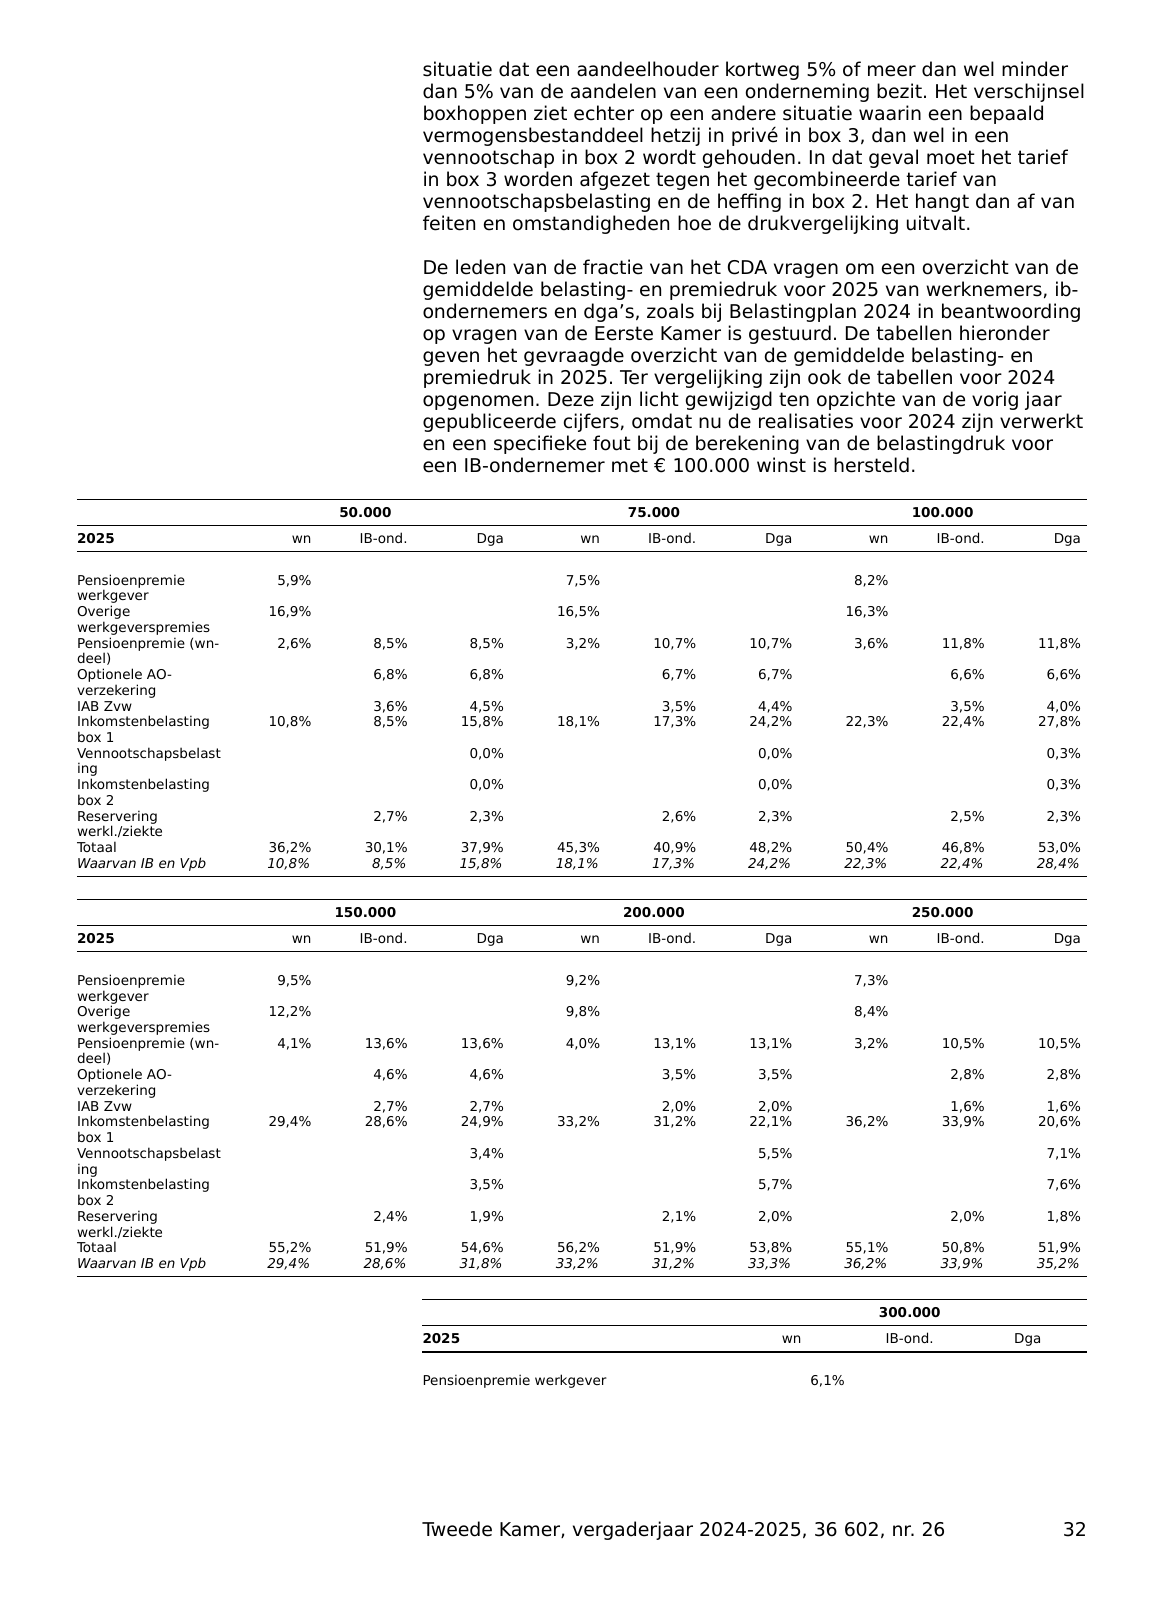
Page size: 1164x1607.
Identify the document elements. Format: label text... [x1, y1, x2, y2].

table_cell 51,9% [606, 1240, 702, 1256]
table_cell 28,4% [990, 856, 1087, 876]
table_header [77, 500, 221, 525]
table_cell 8,2% [798, 573, 894, 604]
table_cell Pensioenpremie (wn-deel) [77, 1036, 221, 1067]
table_cell Dga [702, 926, 798, 951]
table_header 150.000 [221, 900, 509, 925]
table_cell 4,4% [702, 698, 798, 714]
table_cell [413, 552, 509, 572]
table_cell [894, 1177, 990, 1209]
table_cell Inkomstenbelasting box 1 [77, 1114, 221, 1146]
table_cell 22,3% [798, 714, 894, 746]
table_header [422, 1300, 732, 1325]
table_cell [510, 952, 606, 973]
table_cell [221, 1099, 317, 1114]
table_cell IB-ond. [894, 526, 990, 551]
table_cell 10,7% [606, 635, 702, 667]
table_cell [510, 746, 606, 777]
table_cell 2,6% [606, 809, 702, 840]
table_cell [702, 552, 798, 572]
table_cell 1,6% [894, 1099, 990, 1114]
table_cell 0,0% [413, 746, 509, 777]
table_header [77, 900, 221, 925]
table_cell [990, 1004, 1087, 1036]
table_cell 1,6% [990, 1099, 1087, 1114]
table_cell 28,6% [317, 1256, 413, 1276]
table_cell 3,5% [413, 1177, 509, 1209]
table_cell [221, 1146, 317, 1177]
table_cell [77, 952, 221, 973]
text situatie dat een aandeelhouder kortweg 5% of meer dan wel minder dan 5% van de aandelen van een onderneming bezit. Het verschijnsel boxhoppen ziet echter op een andere situatie waarin een bepaald vermogensbestanddeel hetzij in privé in box 3, dan wel in een vennootschap in box 2 wordt gehouden. In dat geval moet het tarief in box 3 worden afgezet tegen het gecombineerde tarief van vennootschapsbelasting en de heffing in box 2. Het hangt dan af van feiten en omstandigheden hoe de drukvergelijking uitvalt. [422, 59, 1087, 235]
table_cell [422, 1353, 732, 1373]
table_cell [221, 552, 317, 572]
table_cell [606, 973, 702, 1004]
table_cell 13,1% [606, 1036, 702, 1067]
table_cell 22,1% [702, 1114, 798, 1146]
table_cell 3,4% [413, 1146, 509, 1177]
table_cell [969, 1373, 1087, 1389]
table_cell 6,6% [894, 667, 990, 698]
table_cell [317, 973, 413, 1004]
table_cell [317, 1004, 413, 1036]
table_cell [317, 1177, 413, 1209]
table_cell 54,6% [413, 1240, 509, 1256]
table_cell 6,6% [990, 667, 1087, 698]
table_cell 7,1% [990, 1146, 1087, 1177]
table_cell [894, 1146, 990, 1177]
table_cell 13,6% [413, 1036, 509, 1067]
table_cell 8,5% [317, 714, 413, 746]
table_cell [510, 1099, 606, 1114]
table_cell 10,7% [702, 635, 798, 667]
text De leden van de fractie van het CDA vragen om een overzicht van de gemiddelde belasting- en premiedruk voor 2025 van werknemers, ib-ondernemers en dga’s, zoals bij Belastingplan 2024 in beantwoording op vragen van de Eerste Kamer is gestuurd. De tabellen hieronder geven het gevraagde overzicht van de gemiddelde belasting- en premiedruk in 2025. Ter vergelijking zijn ook de tabellen voor 2024 opgenomen. Deze zijn licht gewijzigd ten opzichte van de vorig jaar gepubliceerde cijfers, omdat nu de realisaties voor 2024 zijn verwerkt en een specifieke fout bij de berekening van de belastingdruk voor een IB-ondernemer met € 100.000 winst is hersteld. [422, 257, 1087, 477]
table_cell Vennootschapsbelasting [77, 1146, 221, 1177]
table_cell 3,2% [510, 635, 606, 667]
table_cell [894, 1004, 990, 1036]
table_cell [221, 667, 317, 698]
table_cell 4,0% [990, 698, 1087, 714]
table_cell [221, 952, 317, 973]
table_cell 22,4% [894, 856, 990, 876]
table_cell [798, 552, 894, 572]
table_cell 5,7% [702, 1177, 798, 1209]
table_cell [510, 1209, 606, 1240]
table_cell 37,9% [413, 840, 509, 856]
table_cell Inkomstenbelasting box 2 [77, 1177, 221, 1209]
table_cell 6,1% [732, 1373, 850, 1389]
table_cell Waarvan IB en Vpb [77, 1256, 221, 1276]
table_cell 29,4% [221, 1114, 317, 1146]
table_cell 15,8% [413, 714, 509, 746]
table_cell [606, 746, 702, 777]
table_cell wn [732, 1326, 850, 1351]
table_cell 24,2% [702, 856, 798, 876]
table_cell 7,5% [510, 573, 606, 604]
table_cell Totaal [77, 840, 221, 856]
table_cell Dga [990, 926, 1087, 951]
table_cell Vennootschapsbelasting [77, 746, 221, 777]
table_cell IB-ond. [606, 926, 702, 951]
table_cell 10,5% [990, 1036, 1087, 1067]
table_cell wn [798, 526, 894, 551]
table_cell 55,1% [798, 1240, 894, 1256]
table_header 50.000 [221, 500, 509, 525]
table_cell [413, 604, 509, 635]
table_cell wn [221, 926, 317, 951]
table_cell [606, 604, 702, 635]
table_cell Dga [413, 526, 509, 551]
table_cell Pensioenpremie werkgever [77, 573, 221, 604]
table_cell 2,0% [702, 1099, 798, 1114]
table_cell [894, 952, 990, 973]
table_cell 10,8% [221, 856, 317, 876]
table_cell 8,4% [798, 1004, 894, 1036]
table_cell Dga [702, 526, 798, 551]
table_cell [798, 809, 894, 840]
table_cell 27,8% [990, 714, 1087, 746]
table_cell 0,0% [413, 777, 509, 808]
table_cell [510, 698, 606, 714]
table_header 100.000 [798, 500, 1087, 525]
table_cell 13,6% [317, 1036, 413, 1067]
table_cell [990, 573, 1087, 604]
table_cell IB-ond. [894, 926, 990, 951]
table_cell 24,9% [413, 1114, 509, 1146]
table_cell [990, 552, 1087, 572]
table_cell 22,3% [798, 856, 894, 876]
table_cell 2,7% [317, 809, 413, 840]
table_cell IB-ond. [606, 526, 702, 551]
table_cell Pensioenpremie werkgever [77, 973, 221, 1004]
table_cell 1,8% [990, 1209, 1087, 1240]
table_cell Totaal [77, 1240, 221, 1256]
table_cell 10,5% [894, 1036, 990, 1067]
table_cell 6,8% [413, 667, 509, 698]
table_cell 2,0% [606, 1099, 702, 1114]
table_cell [413, 973, 509, 1004]
table_cell [990, 952, 1087, 973]
table_cell [606, 1146, 702, 1177]
table_cell [221, 698, 317, 714]
table_cell [221, 777, 317, 808]
table_cell [413, 1004, 509, 1036]
table_cell Inkomstenbelasting box 1 [77, 714, 221, 746]
table_cell 6,7% [606, 667, 702, 698]
table_cell 9,8% [510, 1004, 606, 1036]
table_cell 56,2% [510, 1240, 606, 1256]
table_cell [606, 1177, 702, 1209]
table_cell [894, 604, 990, 635]
table_cell [894, 973, 990, 1004]
table_cell 2025 [422, 1326, 732, 1351]
table_cell 2,0% [894, 1209, 990, 1240]
table_cell [510, 667, 606, 698]
table_cell [798, 667, 894, 698]
table_cell 51,9% [317, 1240, 413, 1256]
table_cell 53,8% [702, 1240, 798, 1256]
table_cell 36,2% [798, 1114, 894, 1146]
table_cell 18,1% [510, 856, 606, 876]
table_cell 50,8% [894, 1240, 990, 1256]
table_cell 17,3% [606, 856, 702, 876]
table_cell [798, 952, 894, 973]
table_cell [77, 552, 221, 572]
table_cell [969, 1353, 1087, 1373]
table_cell [850, 1373, 968, 1389]
table_cell 6,8% [317, 667, 413, 698]
table_header 300.000 [732, 1300, 1087, 1325]
table_cell 0,0% [702, 777, 798, 808]
table_cell 2,0% [702, 1209, 798, 1240]
table_cell 2,4% [317, 1209, 413, 1240]
table_cell 30,1% [317, 840, 413, 856]
table_cell 0,3% [990, 777, 1087, 808]
table_cell 2,5% [894, 809, 990, 840]
table_cell 16,5% [510, 604, 606, 635]
table_cell 10,8% [221, 714, 317, 746]
table_header 200.000 [510, 900, 798, 925]
table_cell 2025 [77, 526, 221, 551]
table_cell 4,6% [413, 1067, 509, 1098]
table_cell Inkomstenbelasting box 2 [77, 777, 221, 808]
table_cell 17,3% [606, 714, 702, 746]
table_cell 33,9% [894, 1256, 990, 1276]
table_cell [413, 952, 509, 973]
table_cell [317, 746, 413, 777]
table_cell [798, 698, 894, 714]
table_cell [317, 552, 413, 572]
table_cell 2,8% [990, 1067, 1087, 1098]
table_cell [894, 573, 990, 604]
table_cell 31,8% [413, 1256, 509, 1276]
table_cell 2,7% [413, 1099, 509, 1114]
table_cell [702, 573, 798, 604]
table_cell [221, 1209, 317, 1240]
table_header 250.000 [798, 900, 1087, 925]
table_cell 1,9% [413, 1209, 509, 1240]
table_cell 53,0% [990, 840, 1087, 856]
table_cell [606, 952, 702, 973]
table_cell 36,2% [798, 1256, 894, 1276]
table_cell 3,5% [606, 698, 702, 714]
table_cell [798, 1146, 894, 1177]
table_cell [317, 1146, 413, 1177]
table_cell 45,3% [510, 840, 606, 856]
table_cell Dga [969, 1326, 1087, 1351]
table_cell 33,9% [894, 1114, 990, 1146]
table_cell [510, 777, 606, 808]
table_cell 2,3% [990, 809, 1087, 840]
table_cell [798, 1209, 894, 1240]
table_cell 2,7% [317, 1099, 413, 1114]
table_cell 29,4% [221, 1256, 317, 1276]
table_cell 0,0% [702, 746, 798, 777]
table_cell 16,9% [221, 604, 317, 635]
table_cell [413, 573, 509, 604]
table_cell [510, 1067, 606, 1098]
table_cell Reservering werkl./ziekte [77, 1209, 221, 1240]
table_cell [317, 777, 413, 808]
table_cell [317, 952, 413, 973]
table_cell [317, 604, 413, 635]
table_cell 33,2% [510, 1114, 606, 1146]
table_cell [317, 573, 413, 604]
table_cell [990, 973, 1087, 1004]
table_cell 2,3% [413, 809, 509, 840]
table_cell 22,4% [894, 714, 990, 746]
table_cell [510, 1177, 606, 1209]
table_cell 36,2% [221, 840, 317, 856]
table_cell 40,9% [606, 840, 702, 856]
table_cell [221, 809, 317, 840]
table_cell 9,2% [510, 973, 606, 1004]
table_cell [702, 973, 798, 1004]
table_cell IB-ond. [317, 926, 413, 951]
table_cell 2,3% [702, 809, 798, 840]
table_cell 9,5% [221, 973, 317, 1004]
table_cell [990, 604, 1087, 635]
table_cell 46,8% [894, 840, 990, 856]
table_cell [606, 1004, 702, 1036]
table_cell 20,6% [990, 1114, 1087, 1146]
table_cell 15,8% [413, 856, 509, 876]
table_cell [702, 1004, 798, 1036]
table_cell 2,8% [894, 1067, 990, 1098]
table_cell 16,3% [798, 604, 894, 635]
table_cell 8,5% [317, 635, 413, 667]
table_cell 3,5% [606, 1067, 702, 1098]
table_cell wn [510, 526, 606, 551]
table_cell 33,2% [510, 1256, 606, 1276]
table_cell 4,6% [317, 1067, 413, 1098]
table_cell 7,6% [990, 1177, 1087, 1209]
table_cell IB-ond. [850, 1326, 968, 1351]
table_cell 51,9% [990, 1240, 1087, 1256]
table_cell 2025 [77, 926, 221, 951]
table_cell 55,2% [221, 1240, 317, 1256]
table_cell [894, 746, 990, 777]
table_cell 31,2% [606, 1256, 702, 1276]
table_cell 11,8% [990, 635, 1087, 667]
table_cell [221, 1067, 317, 1098]
table_cell [798, 746, 894, 777]
table_cell wn [221, 526, 317, 551]
table_cell IAB Zvw [77, 1099, 221, 1114]
table_cell wn [510, 926, 606, 951]
table_cell 2,6% [221, 635, 317, 667]
table_cell [606, 777, 702, 808]
table_cell 0,3% [990, 746, 1087, 777]
table_cell 24,2% [702, 714, 798, 746]
table_cell IB-ond. [317, 526, 413, 551]
table_cell wn [798, 926, 894, 951]
table_cell Dga [990, 526, 1087, 551]
table_cell [702, 952, 798, 973]
table_cell IAB Zvw [77, 698, 221, 714]
table_cell 13,1% [702, 1036, 798, 1067]
table_cell 12,2% [221, 1004, 317, 1036]
table_cell 8,5% [317, 856, 413, 876]
table_header 75.000 [510, 500, 798, 525]
table_cell [732, 1353, 850, 1373]
table_cell [221, 746, 317, 777]
table_cell 7,3% [798, 973, 894, 1004]
table_cell 11,8% [894, 635, 990, 667]
table_cell 28,6% [317, 1114, 413, 1146]
table_cell Dga [413, 926, 509, 951]
table_cell [798, 1099, 894, 1114]
table_cell Reservering werkl./ziekte [77, 809, 221, 840]
table_cell Waarvan IB en Vpb [77, 856, 221, 876]
table_cell Pensioenpremie werkgever [422, 1373, 732, 1389]
table_cell 31,2% [606, 1114, 702, 1146]
table_cell 33,3% [702, 1256, 798, 1276]
table_cell [798, 1067, 894, 1098]
table_cell [606, 573, 702, 604]
table_cell Optionele AO-verzekering [77, 1067, 221, 1098]
table_cell [510, 552, 606, 572]
table_cell Pensioenpremie (wn-deel) [77, 635, 221, 667]
table_cell 50,4% [798, 840, 894, 856]
table_cell 3,5% [702, 1067, 798, 1098]
table_cell [894, 552, 990, 572]
table_cell Overige werkgeverspremies [77, 1004, 221, 1036]
table_cell 2,1% [606, 1209, 702, 1240]
table_cell 3,6% [317, 698, 413, 714]
table_cell 35,2% [990, 1256, 1087, 1276]
table_cell 3,6% [798, 635, 894, 667]
table_cell 4,0% [510, 1036, 606, 1067]
table_cell 18,1% [510, 714, 606, 746]
table_cell [798, 1177, 894, 1209]
table_cell 6,7% [702, 667, 798, 698]
table_cell [798, 777, 894, 808]
table_cell [221, 1177, 317, 1209]
table_cell [702, 604, 798, 635]
table_cell [606, 552, 702, 572]
table_cell 8,5% [413, 635, 509, 667]
table_cell 3,5% [894, 698, 990, 714]
table_cell Overige werkgeverspremies [77, 604, 221, 635]
table_cell 4,1% [221, 1036, 317, 1067]
table_cell 4,5% [413, 698, 509, 714]
table_cell [894, 777, 990, 808]
table_cell Optionele AO-verzekering [77, 667, 221, 698]
table_cell 48,2% [702, 840, 798, 856]
table_cell 5,9% [221, 573, 317, 604]
table_cell [510, 1146, 606, 1177]
table_cell [850, 1353, 968, 1373]
table_cell 5,5% [702, 1146, 798, 1177]
table_cell [510, 809, 606, 840]
table_cell 3,2% [798, 1036, 894, 1067]
